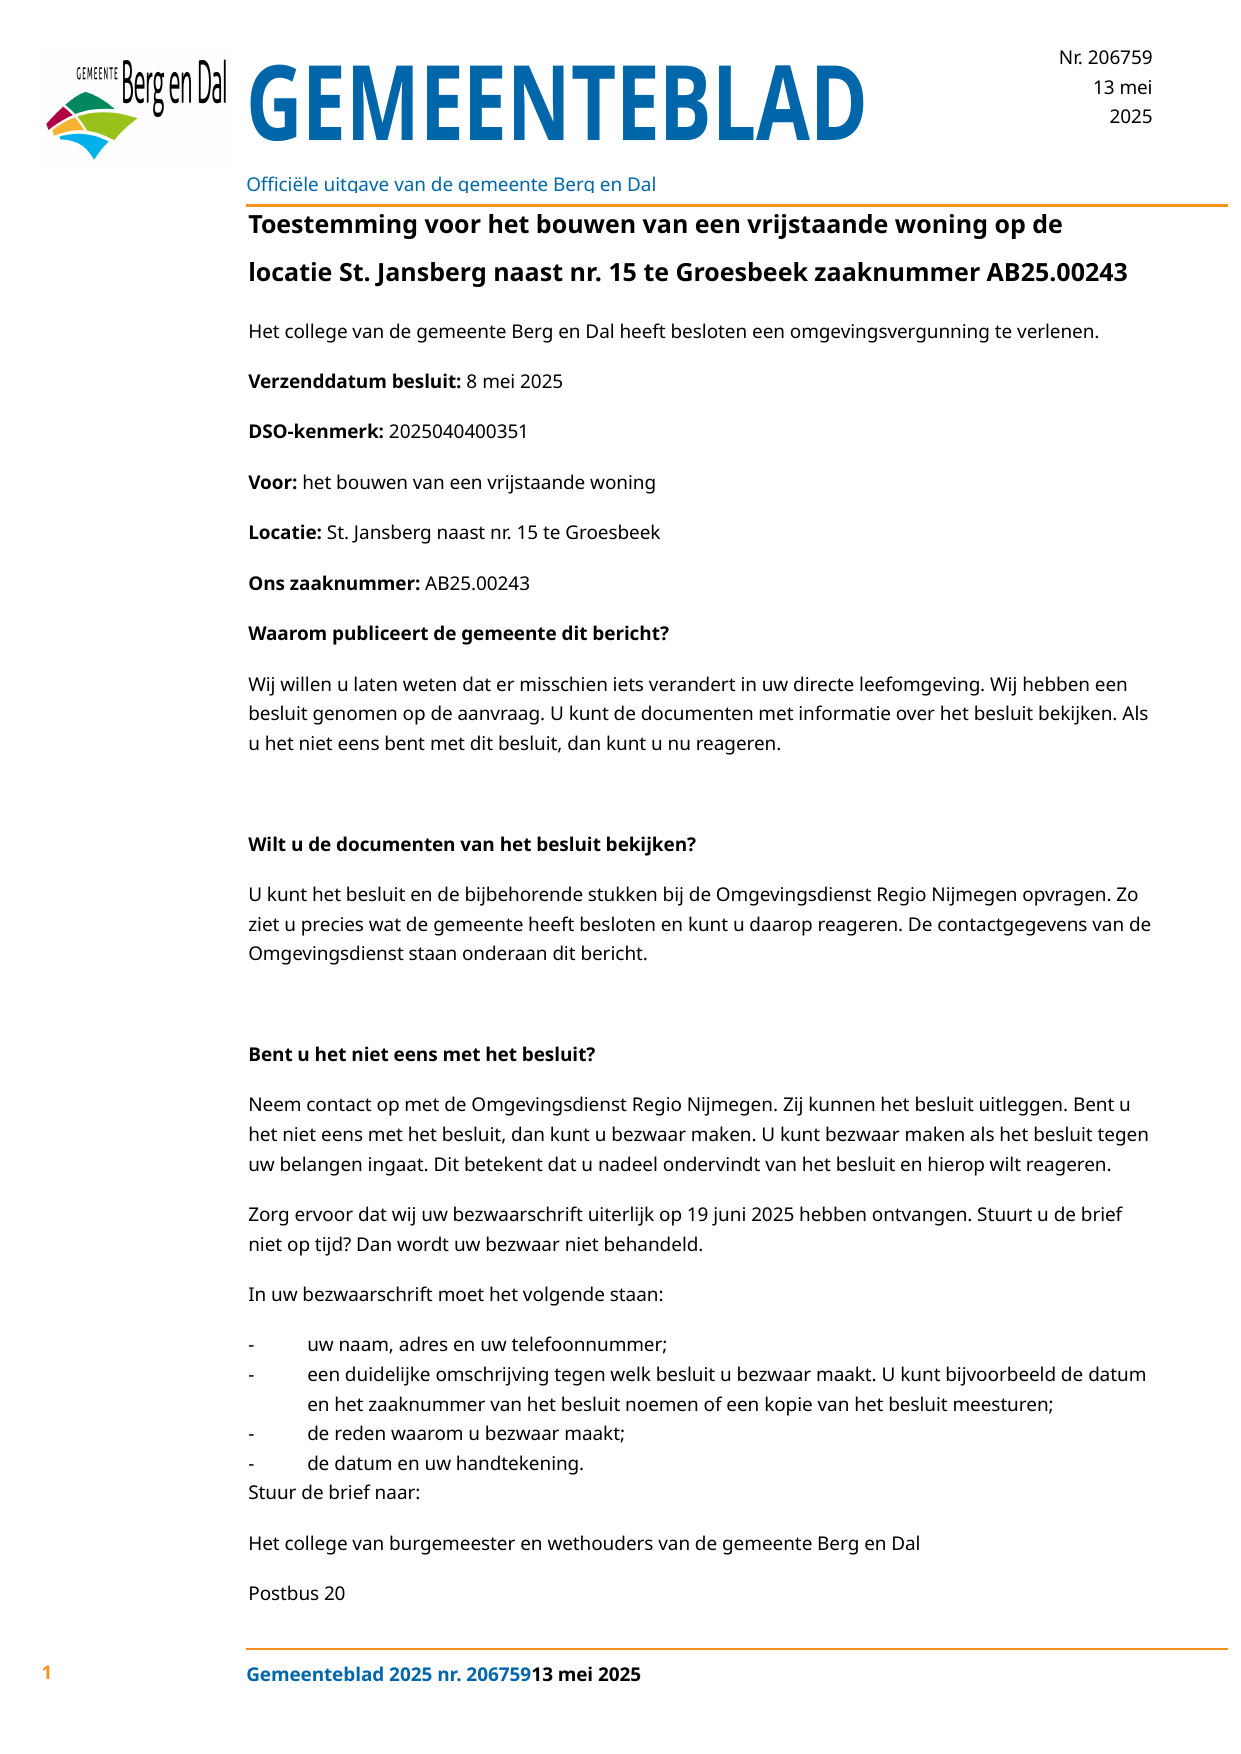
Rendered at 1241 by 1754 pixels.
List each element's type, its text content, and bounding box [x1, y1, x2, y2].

text Locatie: St. Jansberg naast nr. 15 te Groesbeek [248, 519, 1152, 545]
text Het college van de gemeente Berg en Dal heeft besloten een omgevingsvergunning te verlenen. [248, 318, 1152, 344]
text Bent u het niet eens met het besluit? [248, 1041, 1152, 1067]
text Neem contact op met de Omgevingsdienst Regio Nijmegen. Zij kunnen het besluit uitleggen. Bent u het niet eens met het besluit, dan kunt u bezwaar maken. U kunt bezwaar maken als het besluit tegen uw belangen ingaat. Dit betekent dat u nadeel ondervindt van het besluit en hierop wilt reageren. [248, 1092, 1152, 1177]
list de reden waarom u bezwaar maakt; [248, 1420, 1152, 1446]
text Toestemming voor het bouwen van een vrijstaande woning op de locatie St. Jansberg naast nr. 15 te Groesbeek zaaknummer AB25.00243 [248, 207, 1152, 288]
text Stuur de brief naar: [248, 1479, 1152, 1505]
picture [41, 47, 231, 172]
text U kunt het besluit en de bijbehorende stukken bij de Omgevingsdienst Regio Nijmegen opvragen. Zo ziet u precies wat de gemeente heeft besloten en kunt u daarop reageren. De contactgegevens van de Omgevingsdienst staan onderaan dit bericht. [248, 881, 1152, 966]
list een duidelijke omschrijving tegen welk besluit u bezwaar maakt. U kunt bijvoorbeeld de datum en het zaaknummer van het besluit noemen of een kopie van het besluit meesturen; [248, 1361, 1152, 1417]
text Wilt u de documenten van het besluit bekijken? [248, 831, 1152, 857]
text Verzenddatum besluit: 8 mei 2025 [248, 368, 1152, 394]
list uw naam, adres en uw telefoonnummer; [248, 1332, 1152, 1357]
text DSO-kenmerk: 2025040400351 [248, 419, 1152, 444]
list de datum en uw handtekening. [248, 1450, 1152, 1476]
text Voor: het bouwen van een vrijstaande woning [248, 469, 1152, 495]
text Postbus 20 [248, 1580, 1152, 1606]
text Zorg ervoor dat wij uw bezwaarschrift uiterlijk op 19 juni 2025 hebben ontvangen. Stuurt u de brief niet op tijd? Dan wordt uw bezwaar niet behandeld. [248, 1201, 1152, 1257]
text Wij willen u laten weten dat er misschien iets verandert in uw directe leefomgeving. Wij hebben een besluit genomen op de aanvraag. U kunt de documenten met informatie over het besluit bekijken. Als u het niet eens bent met dit besluit, dan kunt u nu reageren. [248, 671, 1152, 756]
text Het college van burgemeester en wethouders van de gemeente Berg en Dal [248, 1530, 1152, 1556]
text Waarom publiceert de gemeente dit bericht? [248, 620, 1152, 646]
text In uw bezwaarschrift moet het volgende staan: [248, 1281, 1152, 1307]
text Ons zaaknummer: AB25.00243 [248, 570, 1152, 596]
